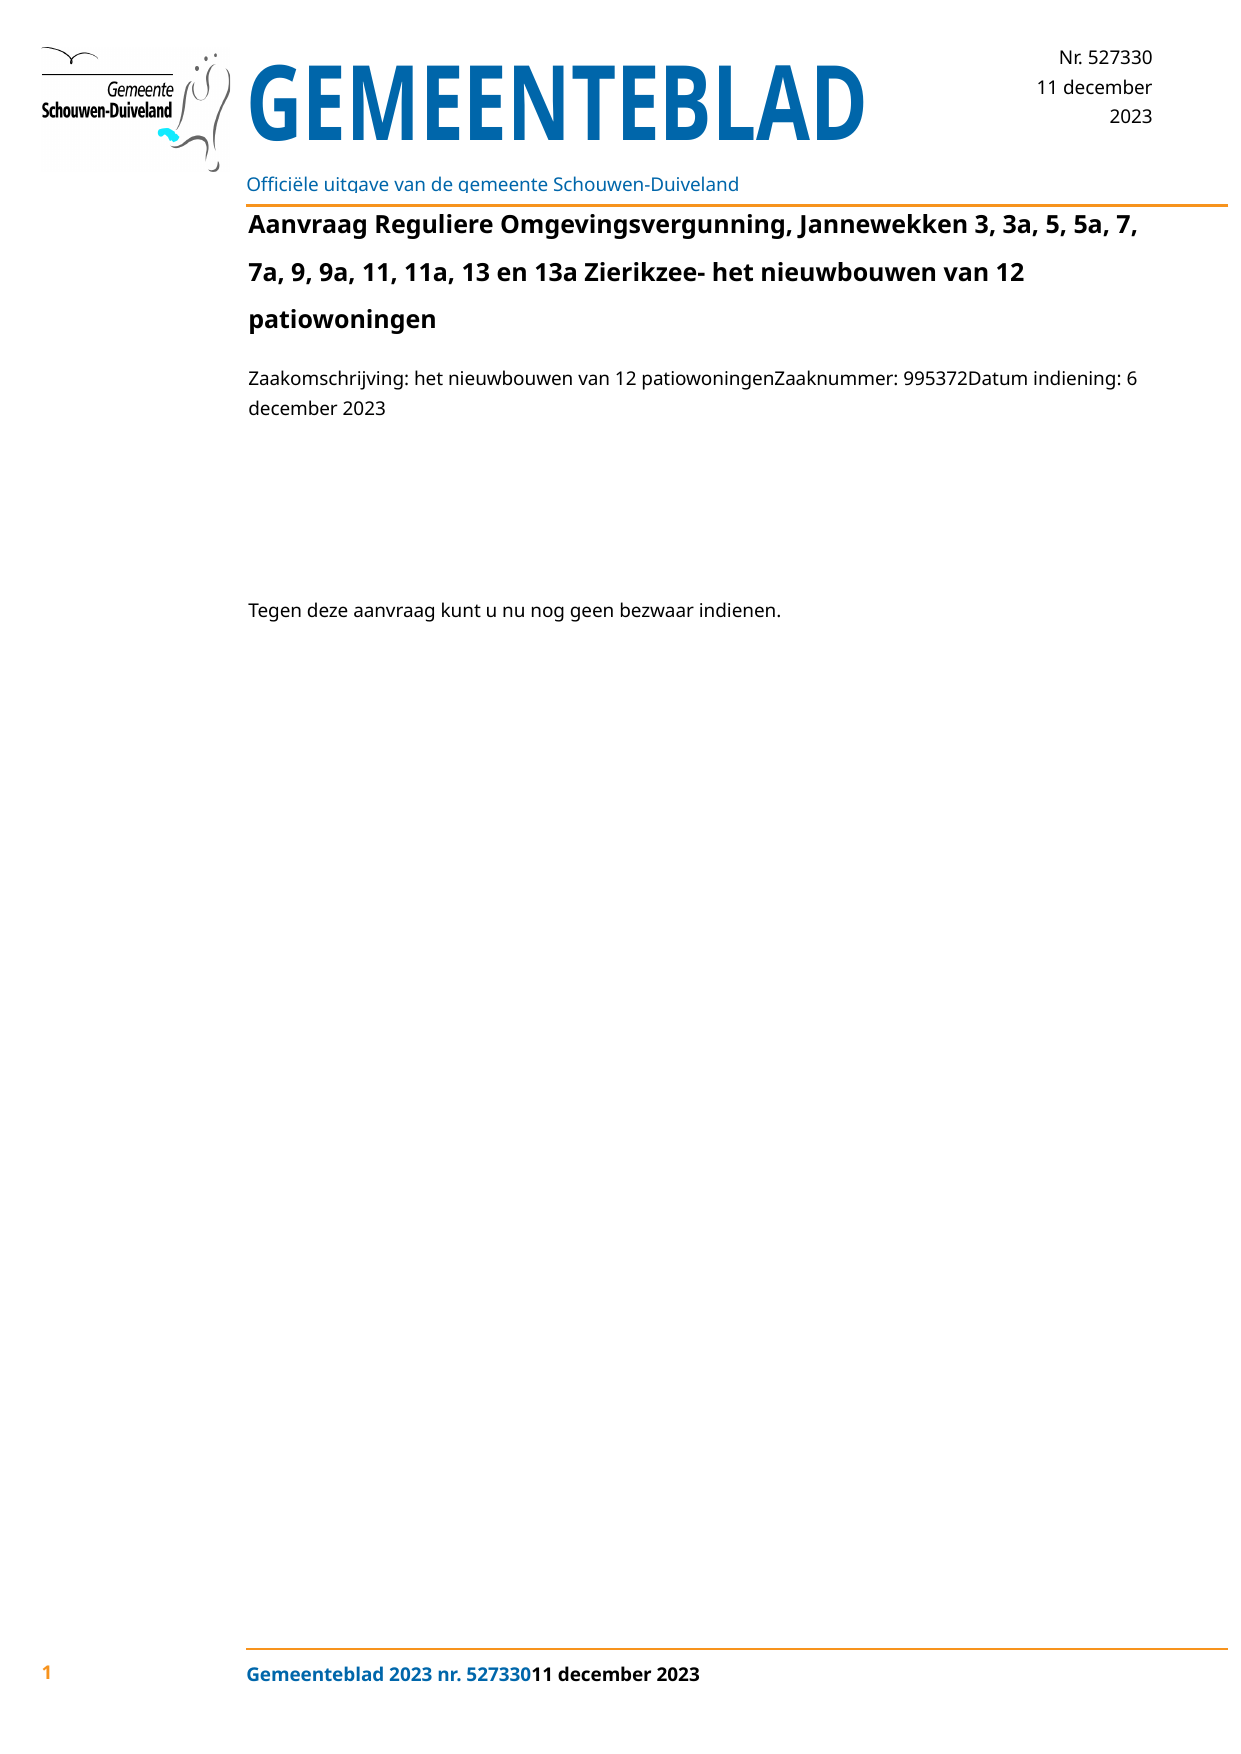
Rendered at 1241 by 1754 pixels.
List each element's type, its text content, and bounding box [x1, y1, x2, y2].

text Aanvraag Reguliere Omgevingsvergunning, Jannewekken 3, 3a, 5, 5a, 7, 7a, 9, 9a, 11, 11a, 13 en 13a Zierikzee- het nieuwbouwen van 12 patiowoningen [248, 207, 1152, 336]
picture [41, 47, 231, 172]
text Zaakomschrijving: het nieuwbouwen van 12 patiowoningenZaaknummer: 995372Datum indiening: 6 december 2023 [248, 366, 1152, 421]
text Tegen deze aanvraag kunt u nu nog geen bezwaar indienen. [248, 597, 1152, 622]
